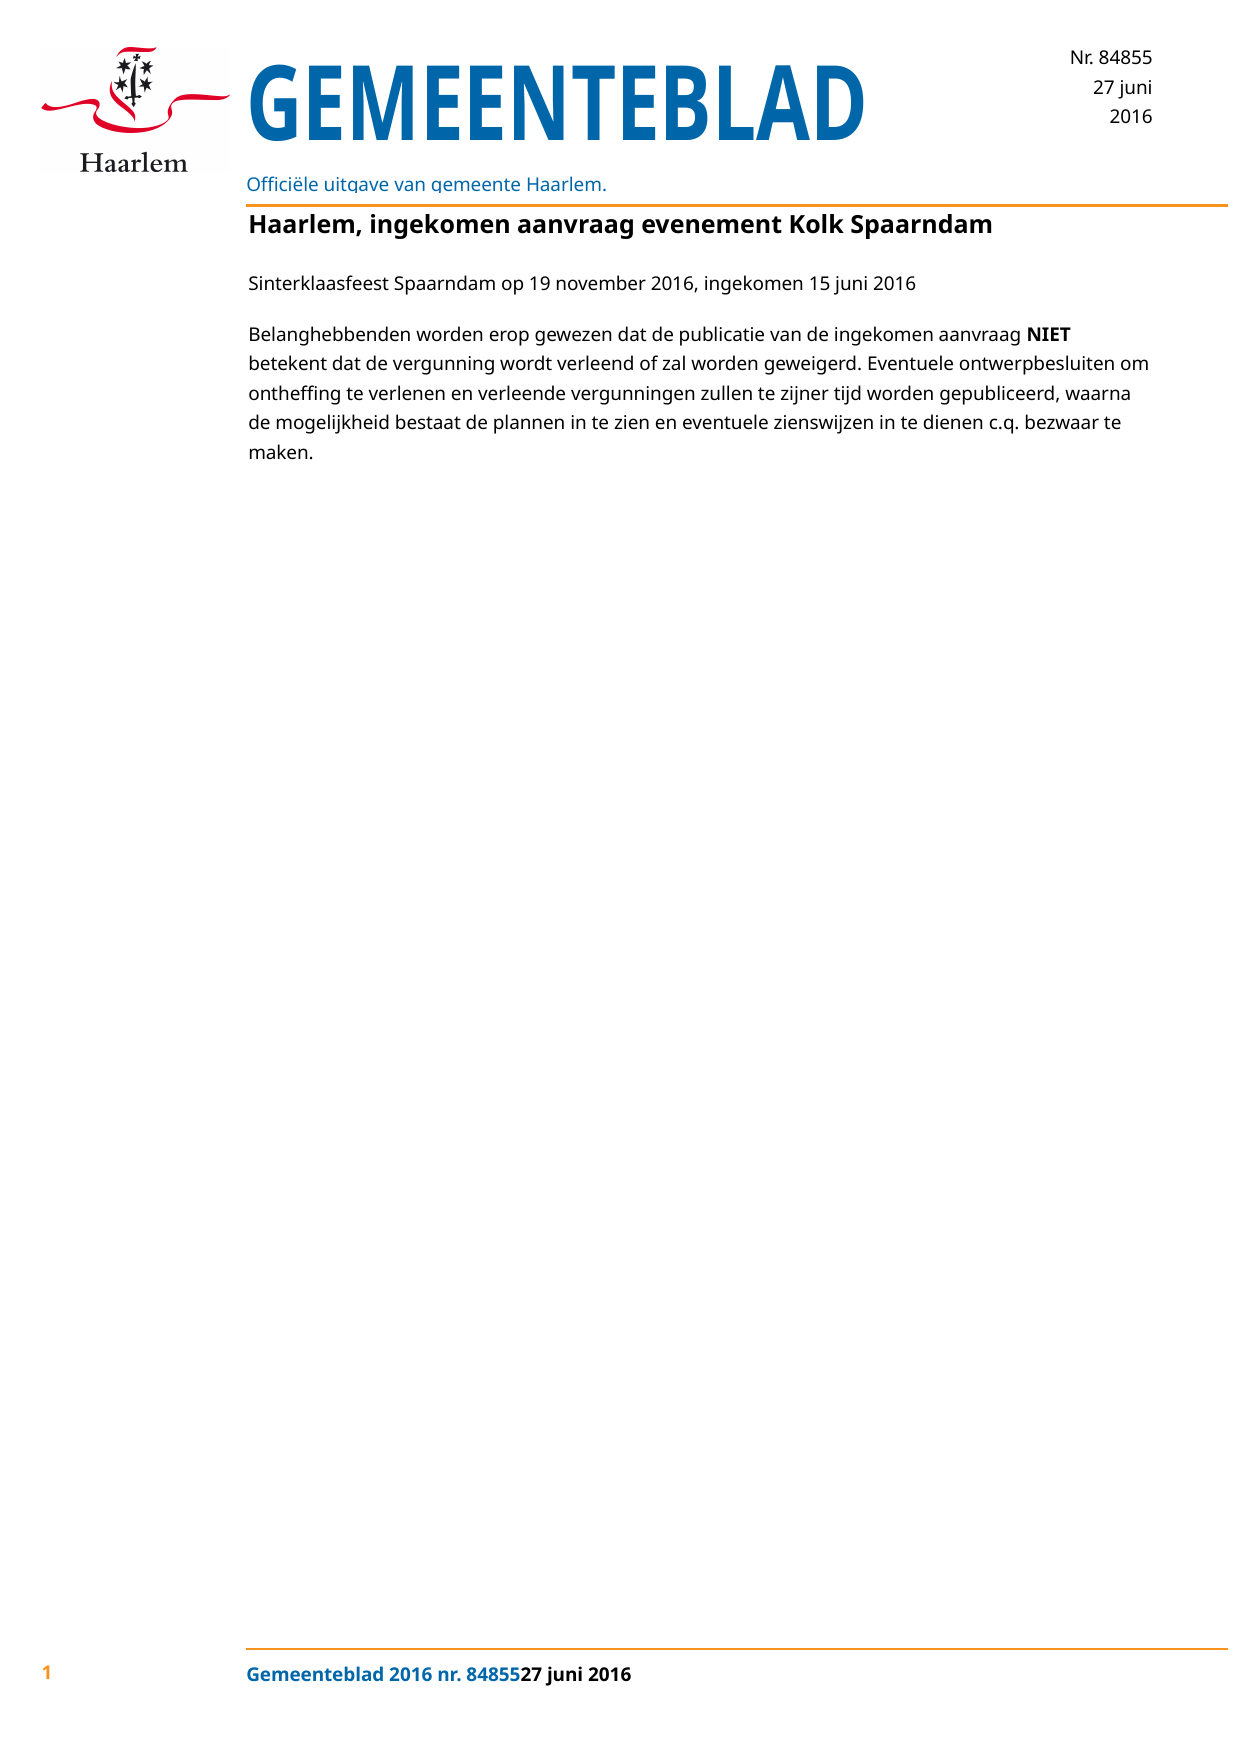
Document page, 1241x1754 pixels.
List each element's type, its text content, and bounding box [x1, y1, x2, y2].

text Haarlem, ingekomen aanvraag evenement Kolk Spaarndam [248, 207, 1152, 241]
picture [41, 47, 231, 172]
text Belanghebbenden worden erop gewezen dat de publicatie van de ingekomen aanvraag NIET betekent dat de vergunning wordt verleend of zal worden geweigerd. Eventuele ontwerpbesluiten om ontheffing te verlenen en verleende vergunningen zullen te zijner tijd worden gepubliceerd, waarna de mogelijkheid bestaat de plannen in te zien en eventuele zienswijzen in te dienen c.q. bezwaar te maken. [248, 321, 1152, 465]
text Sinterklaasfeest Spaarndam op 19 november 2016, ingekomen 15 juni 2016 [248, 270, 1152, 296]
